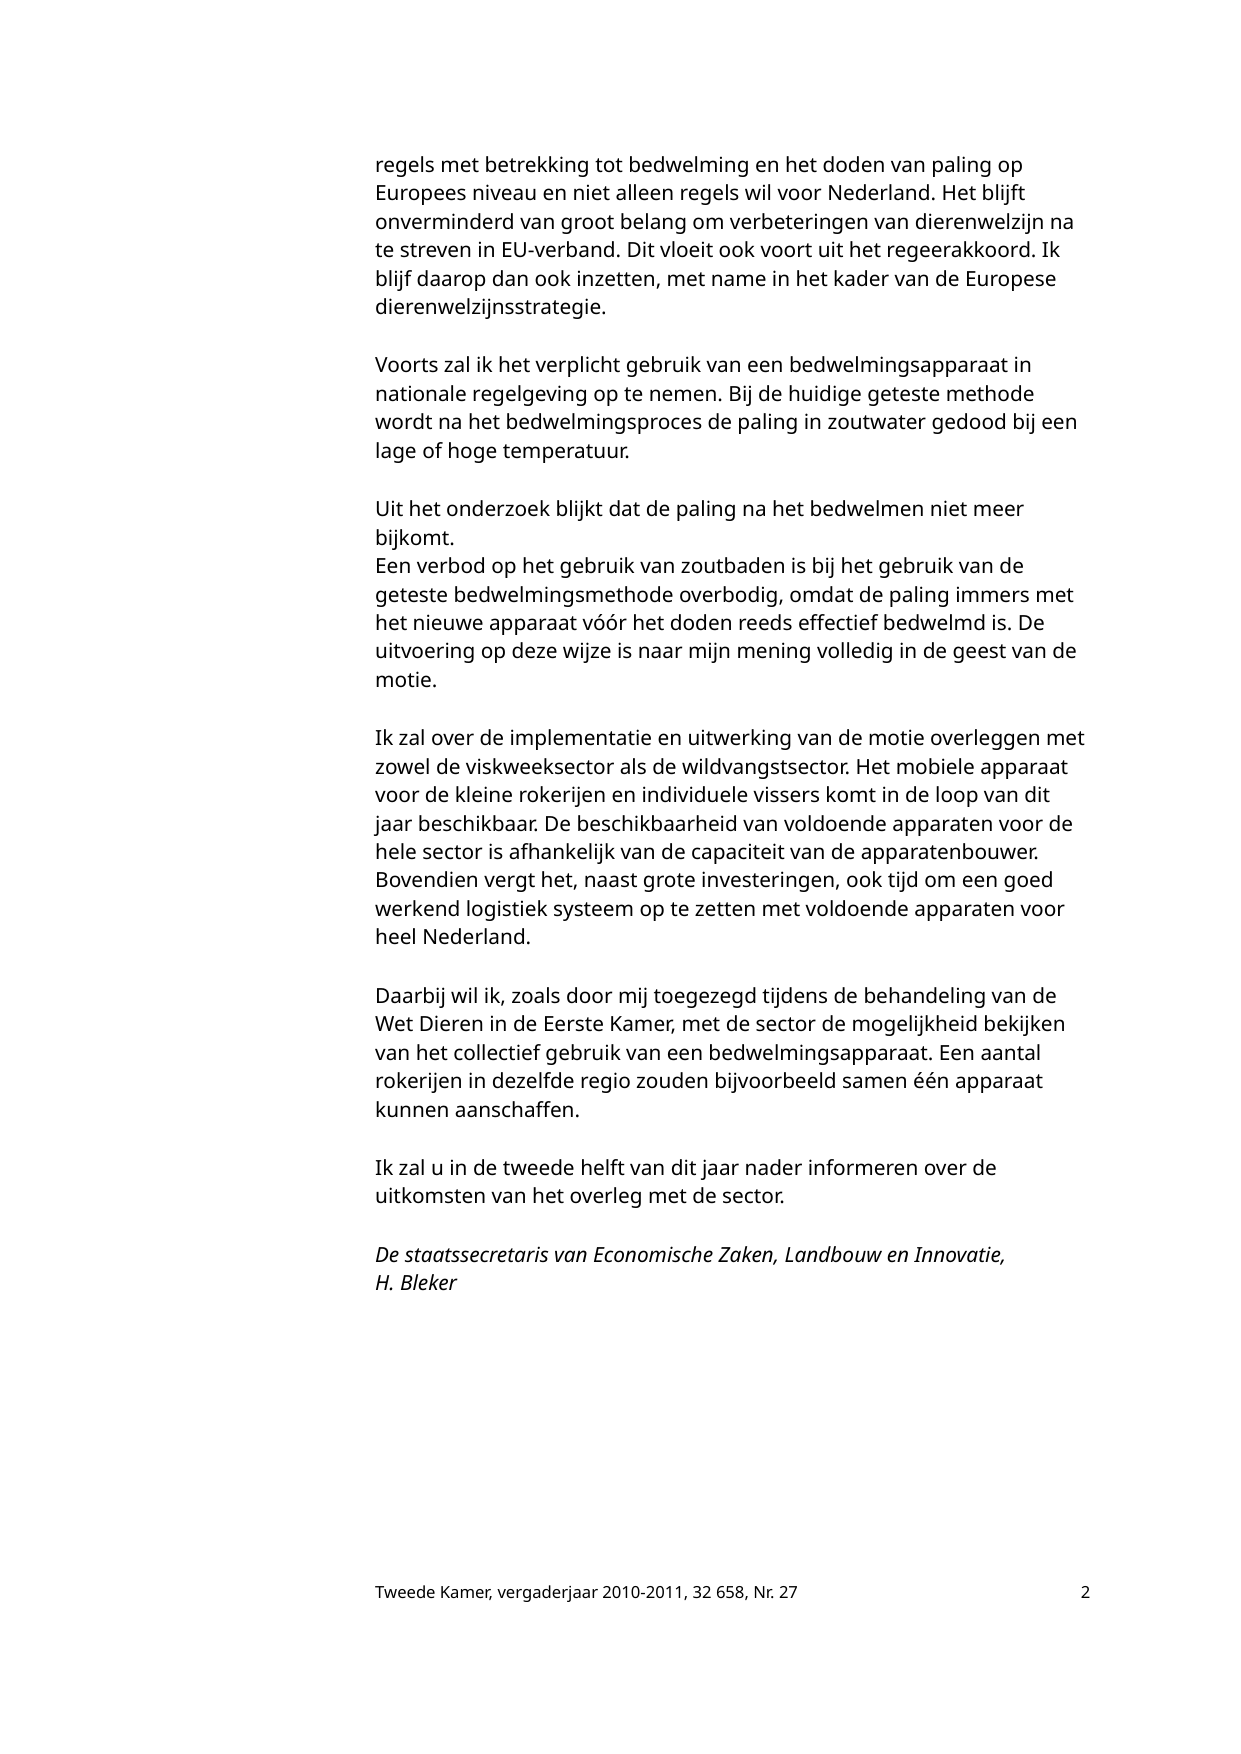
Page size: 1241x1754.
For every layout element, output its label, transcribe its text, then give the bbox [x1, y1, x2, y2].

text Ik zal u in de tweede helft van dit jaar nader informeren over de uitkomsten van het overleg met de sector. [375, 1153, 1090, 1210]
text Ik zal over de implementatie en uitwerking van de motie overleggen met zowel de viskweeksector als de wildvangstsector. Het mobiele apparaat voor de kleine rokerijen en individuele vissers komt in de loop van dit jaar beschikbaar. De beschikbaarheid van voldoende apparaten voor de hele sector is afhankelijk van de capaciteit van de apparatenbouwer. Bovendien vergt het, naast grote investeringen, ook tijd om een goed werkend logistiek systeem op te zetten met voldoende apparaten voor heel Nederland. [375, 723, 1090, 951]
text Voorts zal ik het verplicht gebruik van een bedwelmingsapparaat in nationale regelgeving op te nemen. Bij de huidige geteste methode wordt na het bedwelmingsproces de paling in zoutwater gedood bij een lage of hoge temperatuur. [375, 351, 1090, 464]
text regels met betrekking tot bedwelming en het doden van paling op Europees niveau en niet alleen regels wil voor Nederland. Het blijft onverminderd van groot belang om verbeteringen van dierenwelzijn na te streven in EU-verband. Dit vloeit ook voort uit het regeerakkoord. Ik blijf daarop dan ook inzetten, met name in het kader van de Europese dierenwelzijnsstrategie. [375, 150, 1090, 321]
text H. Bleker [375, 1268, 1090, 1297]
text De staatssecretaris van Economische Zaken, Landbouw en Innovatie, [375, 1240, 1090, 1268]
text Uit het onderzoek blijkt dat de paling na het bedwelmen niet meer bijkomt. [375, 494, 1090, 551]
text Daarbij wil ik, zoals door mij toegezegd tijdens de behandeling van de Wet Dieren in de Eerste Kamer, met de sector de mogelijkheid bekijken van het collectief gebruik van een bedwelmingsapparaat. Een aantal rokerijen in dezelfde regio zouden bijvoorbeeld samen één apparaat kunnen aanschaffen. [375, 981, 1090, 1123]
text Een verbod op het gebruik van zoutbaden is bij het gebruik van de geteste bedwelmingsmethode overbodig, omdat de paling immers met het nieuwe apparaat vóór het doden reeds effectief bedwelmd is. De uitvoering op deze wijze is naar mijn mening volledig in de geest van de motie. [375, 551, 1090, 693]
